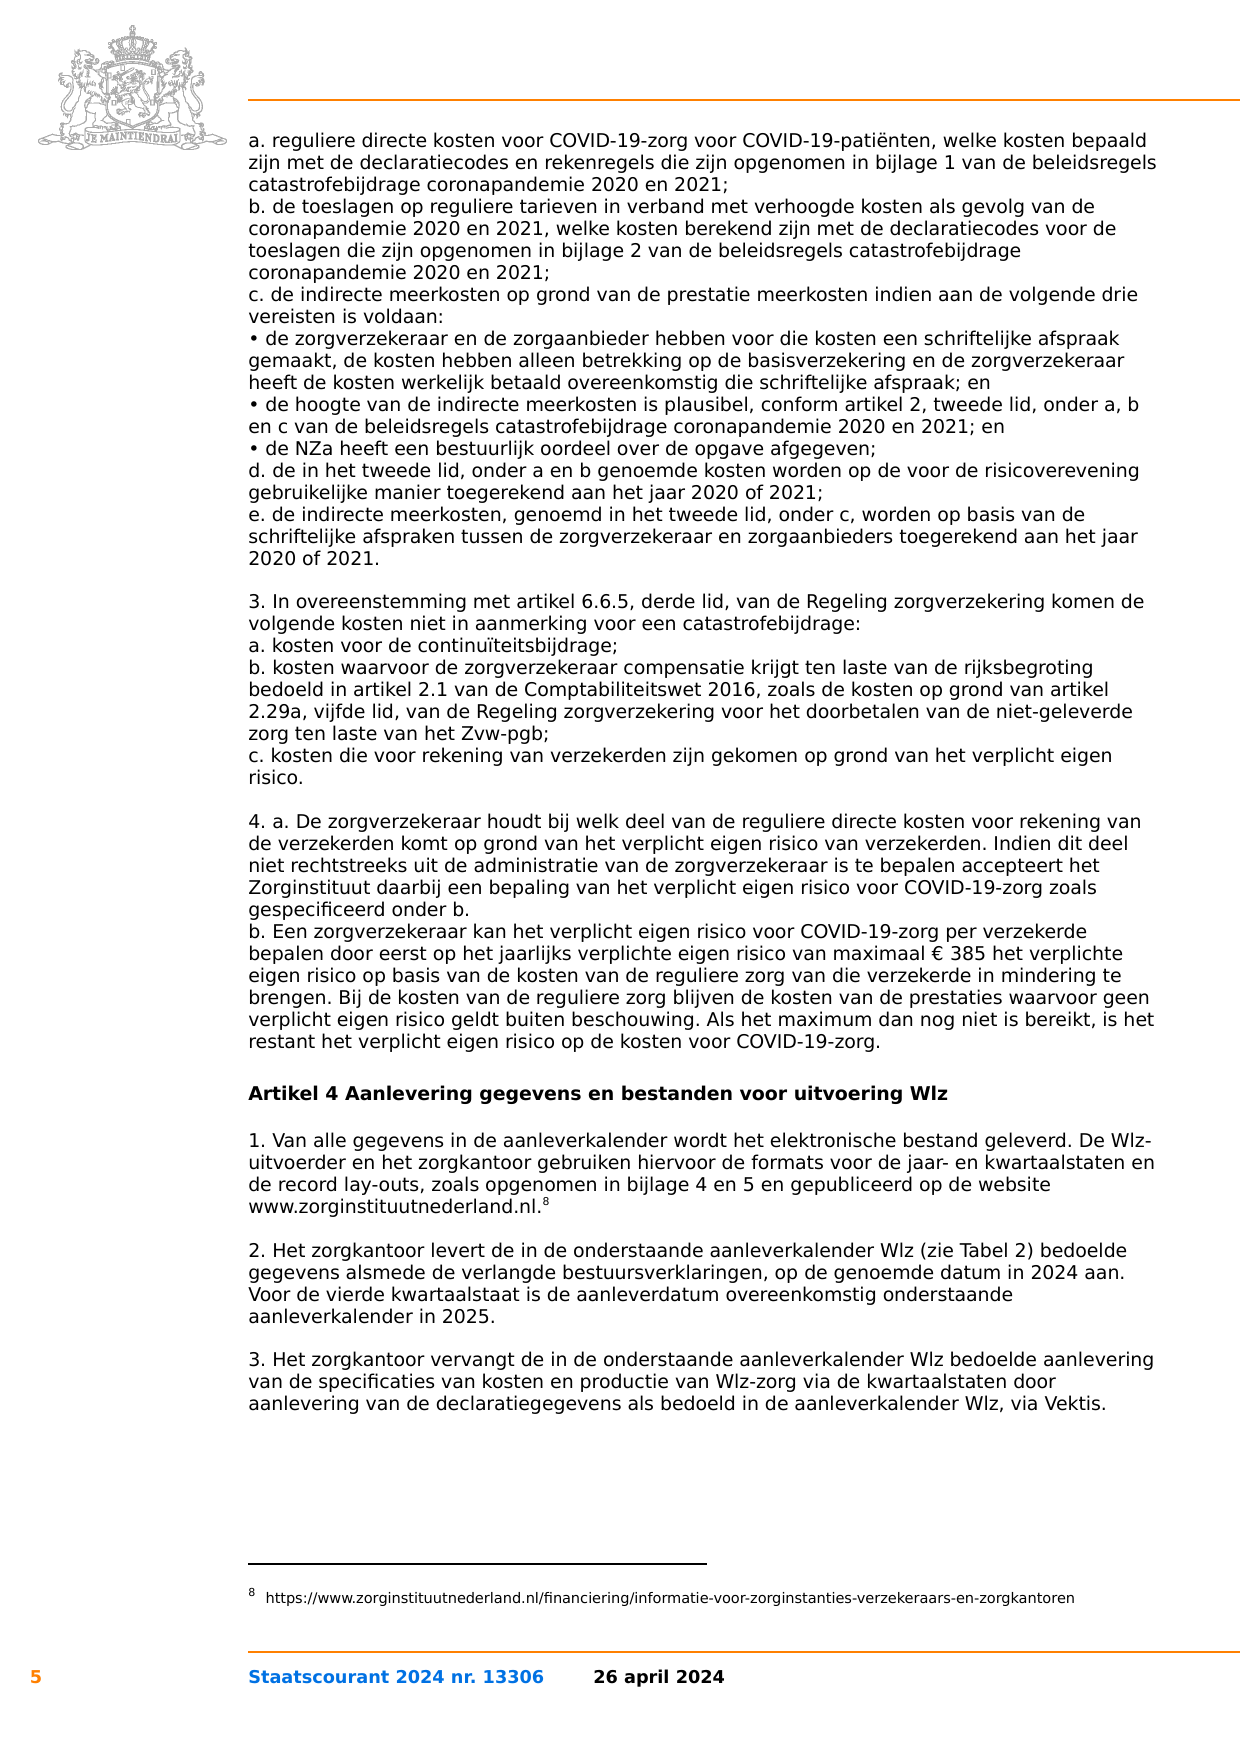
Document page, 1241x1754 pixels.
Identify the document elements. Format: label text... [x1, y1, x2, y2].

text 4. a. De zorgverzekeraar houdt bij welk deel van de reguliere directe kosten voor rekening van de verzekerden komt op grond van het verplicht eigen risico van verzekerden. Indien dit deel niet rechtstreeks uit de administratie van de zorgverzekeraar is te bepalen accepteert het Zorginstituut daarbij een bepaling van het verplicht eigen risico voor COVID-19-zorg zoals gespecificeerd onder b. [248, 811, 1163, 921]
text e. de indirecte meerkosten, genoemd in het tweede lid, onder c, worden op basis van de schriftelijke afspraken tussen de zorgverzekeraar en zorgaanbieders toegerekend aan het jaar 2020 of 2021. [248, 503, 1163, 569]
text b. de toeslagen op reguliere tarieven in verband met verhoogde kosten als gevolg van de coronapandemie 2020 en 2021, welke kosten berekend zijn met de declaratiecodes voor de toeslagen die zijn opgenomen in bijlage 2 van de beleidsregels catastrofebijdrage coronapandemie 2020 en 2021; [248, 196, 1163, 284]
picture [38, 25, 227, 150]
text • de NZa heeft een bestuurlijk oordeel over de opgave afgegeven; [248, 438, 1163, 459]
text 1. Van alle gegevens in de aanleverkalender wordt het elektronische bestand geleverd. De Wlz-uitvoerder en het zorgkantoor gebruiken hiervoor de formats voor de jaar- en kwartaalstaten en de record lay-outs, zoals opgenomen in bijlage 4 en 5 en gepubliceerd op de website www.zorginstituutnederland.nl. [248, 1130, 1163, 1218]
text d. de in het tweede lid, onder a en b genoemde kosten worden op de voor de risicoverevening gebruikelijke manier toegerekend aan het jaar 2020 of 2021; [248, 459, 1163, 503]
subtitle Artikel 4 Aanlevering gegevens en bestanden voor uitvoering Wlz [248, 1083, 1163, 1105]
text https://www.zorginstituutnederland.nl/financiering/informatie-voor-zorginstanties-verzekeraars-en-zorgkantoren [248, 1586, 1163, 1608]
text a. reguliere directe kosten voor COVID-19-zorg voor COVID-19-patiënten, welke kosten bepaald zijn met de declaratiecodes en rekenregels die zijn opgenomen in bijlage 1 van de beleidsregels catastrofebijdrage coronapandemie 2020 en 2021; [248, 130, 1163, 196]
text 2. Het zorgkantoor levert de in de onderstaande aanleverkalender Wlz (zie Tabel 2) bedoelde gegevens alsmede de verlangde bestuursverklaringen, op de genoemde datum in 2024 aan. Voor de vierde kwartaalstaat is de aanleverdatum overeenkomstig onderstaande aanleverkalender in 2025. [248, 1239, 1163, 1327]
text • de hoogte van de indirecte meerkosten is plausibel, conform artikel 2, tweede lid, onder a, b en c van de beleidsregels catastrofebijdrage coronapandemie 2020 en 2021; en [248, 394, 1163, 438]
text 3. Het zorgkantoor vervangt de in de onderstaande aanleverkalender Wlz bedoelde aanlevering van de specificaties van kosten en productie van Wlz-zorg via de kwartaalstaten door aanlevering van de declaratiegegevens als bedoeld in de aanleverkalender Wlz, via Vektis. [248, 1349, 1163, 1415]
text c. de indirecte meerkosten op grond van de prestatie meerkosten indien aan de volgende drie vereisten is voldaan: [248, 284, 1163, 328]
text a. kosten voor de continuïteitsbijdrage; [248, 635, 1163, 657]
text 3. In overeenstemming met artikel 6.6.5, derde lid, van de Regeling zorgverzekering komen de volgende kosten niet in aanmerking voor een catastrofebijdrage: [248, 591, 1163, 635]
text b. Een zorgverzekeraar kan het verplicht eigen risico voor COVID-19-zorg per verzekerde bepalen door eerst op het jaarlijks verplichte eigen risico van maximaal € 385 het verplichte eigen risico op basis van de kosten van de reguliere zorg van die verzekerde in mindering te brengen. Bij de kosten van de reguliere zorg blijven de kosten van de prestaties waarvoor geen verplicht eigen risico geldt buiten beschouwing. Als het maximum dan nog niet is bereikt, is het restant het verplicht eigen risico op de kosten voor COVID-19-zorg. [248, 921, 1163, 1053]
text b. kosten waarvoor de zorgverzekeraar compensatie krijgt ten laste van de rijksbegroting bedoeld in artikel 2.1 van de Comptabiliteitswet 2016, zoals de kosten op grond van artikel 2.29a, vijfde lid, van de Regeling zorgverzekering voor het doorbetalen van de niet-geleverde zorg ten laste van het Zvw-pgb; [248, 657, 1163, 745]
text • de zorgverzekeraar en de zorgaanbieder hebben voor die kosten een schriftelijke afspraak gemaakt, de kosten hebben alleen betrekking op de basisverzekering en de zorgverzekeraar heeft de kosten werkelijk betaald overeenkomstig die schriftelijke afspraak; en [248, 328, 1163, 394]
text c. kosten die voor rekening van verzekerden zijn gekomen op grond van het verplicht eigen risico. [248, 745, 1163, 789]
